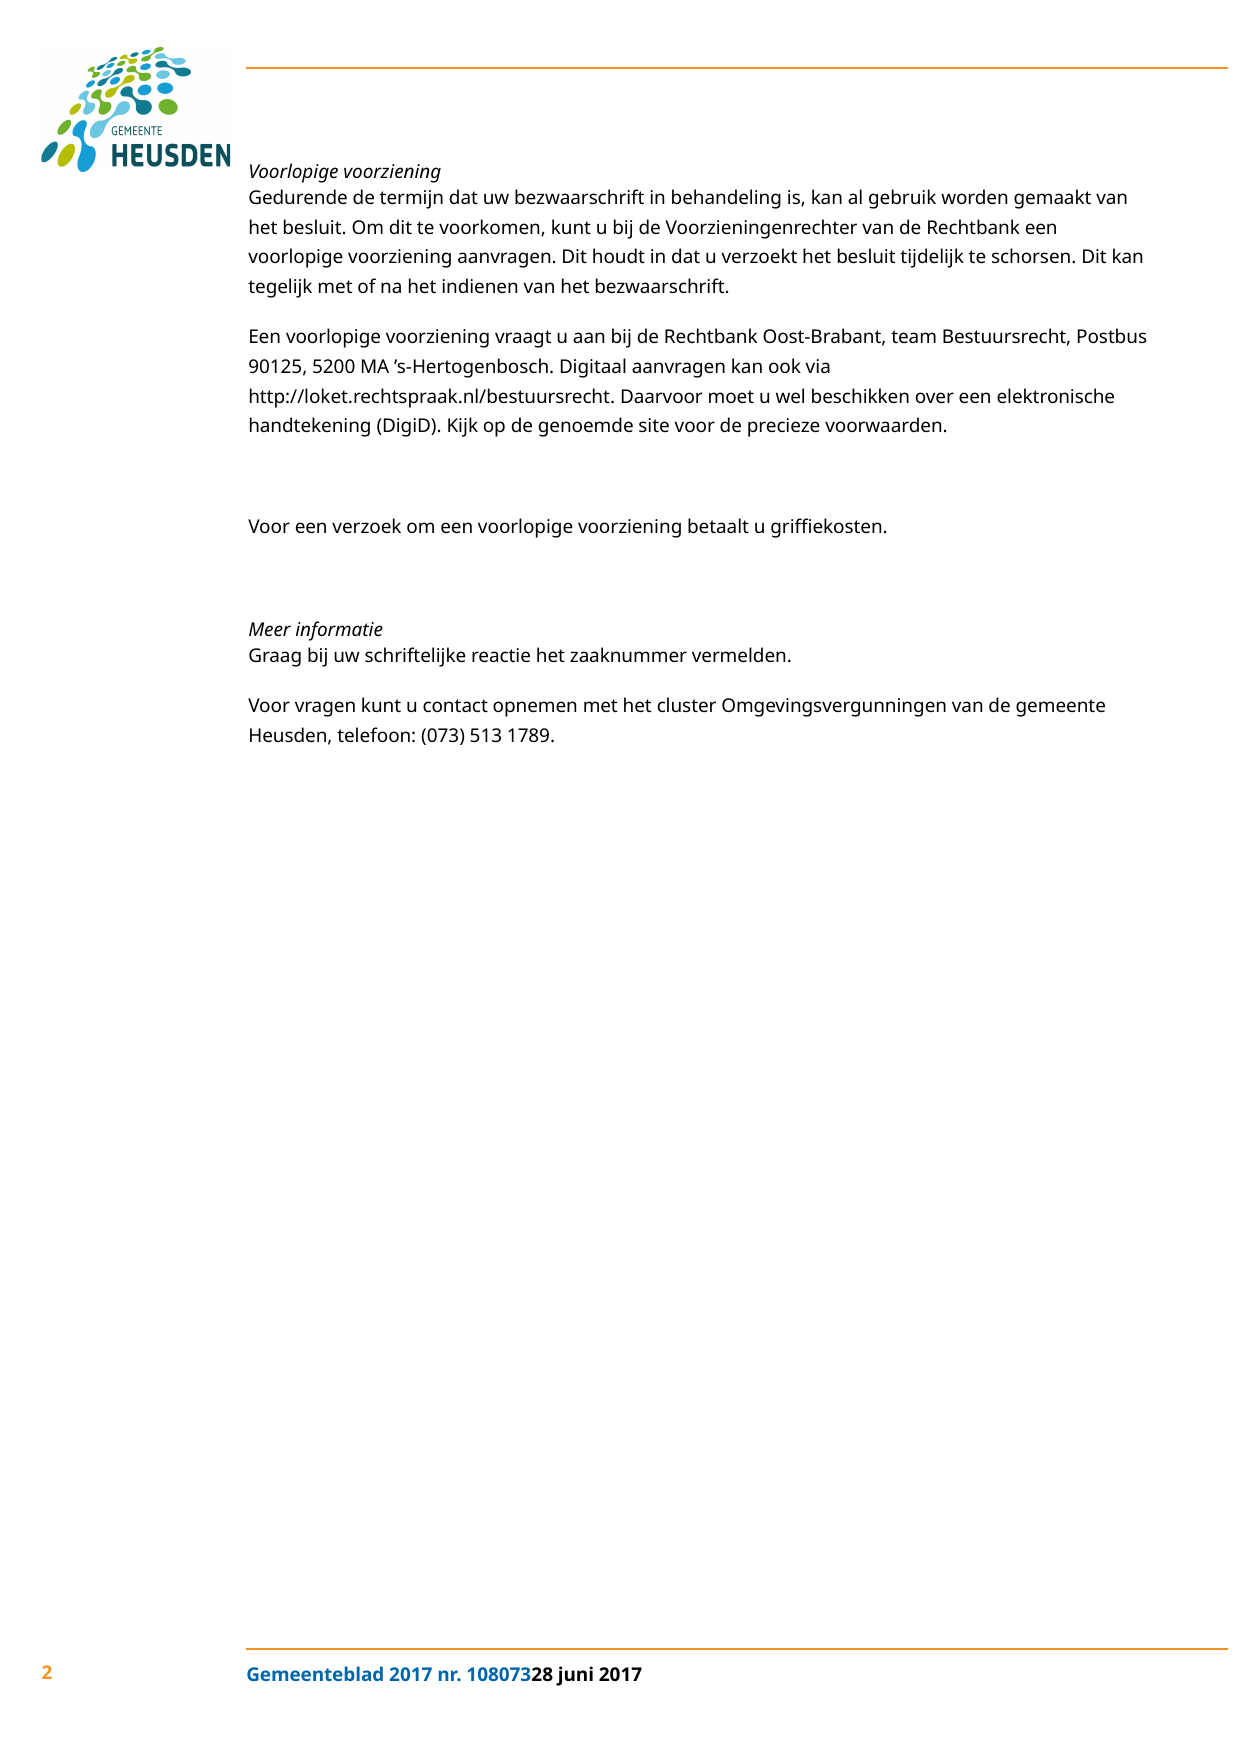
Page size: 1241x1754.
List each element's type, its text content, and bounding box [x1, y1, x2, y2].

text Meer informatie [248, 616, 1152, 642]
text Gedurende de termijn dat uw bezwaarschrift in behandeling is, kan al gebruik worden gemaakt van het besluit. Om dit te voorkomen, kunt u bij de Voorzieningenrechter van de Rechtbank een voorlopige voorziening aanvragen. Dit houdt in dat u verzoekt het besluit tijdelijk te schorsen. Dit kan tegelijk met of na het indienen van het bezwaarschrift. [248, 184, 1152, 299]
text Een voorlopige voorziening vraagt u aan bij de Rechtbank Oost-Brabant, team Bestuursrecht, Postbus 90125, 5200 MA ’s-Hertogenbosch. Digitaal aanvragen kan ook via http://loket.rechtspraak.nl/bestuursrecht. Daarvoor moet u wel beschikken over een elektronische handtekening (DigiD). Kijk op de genoemde site voor de precieze voorwaarden. [248, 324, 1152, 438]
picture [41, 47, 231, 172]
text Graag bij uw schriftelijke reactie het zaaknummer vermelden. [248, 642, 1152, 668]
text Voor vragen kunt u contact opnemen met het cluster Omgevingsvergunningen van de gemeente Heusden, telefoon: (073) 513 1789. [248, 693, 1152, 748]
text Voorlopige voorziening [248, 159, 1152, 184]
text Voor een verzoek om een voorlopige voorziening betaalt u griffiekosten. [248, 513, 1152, 539]
